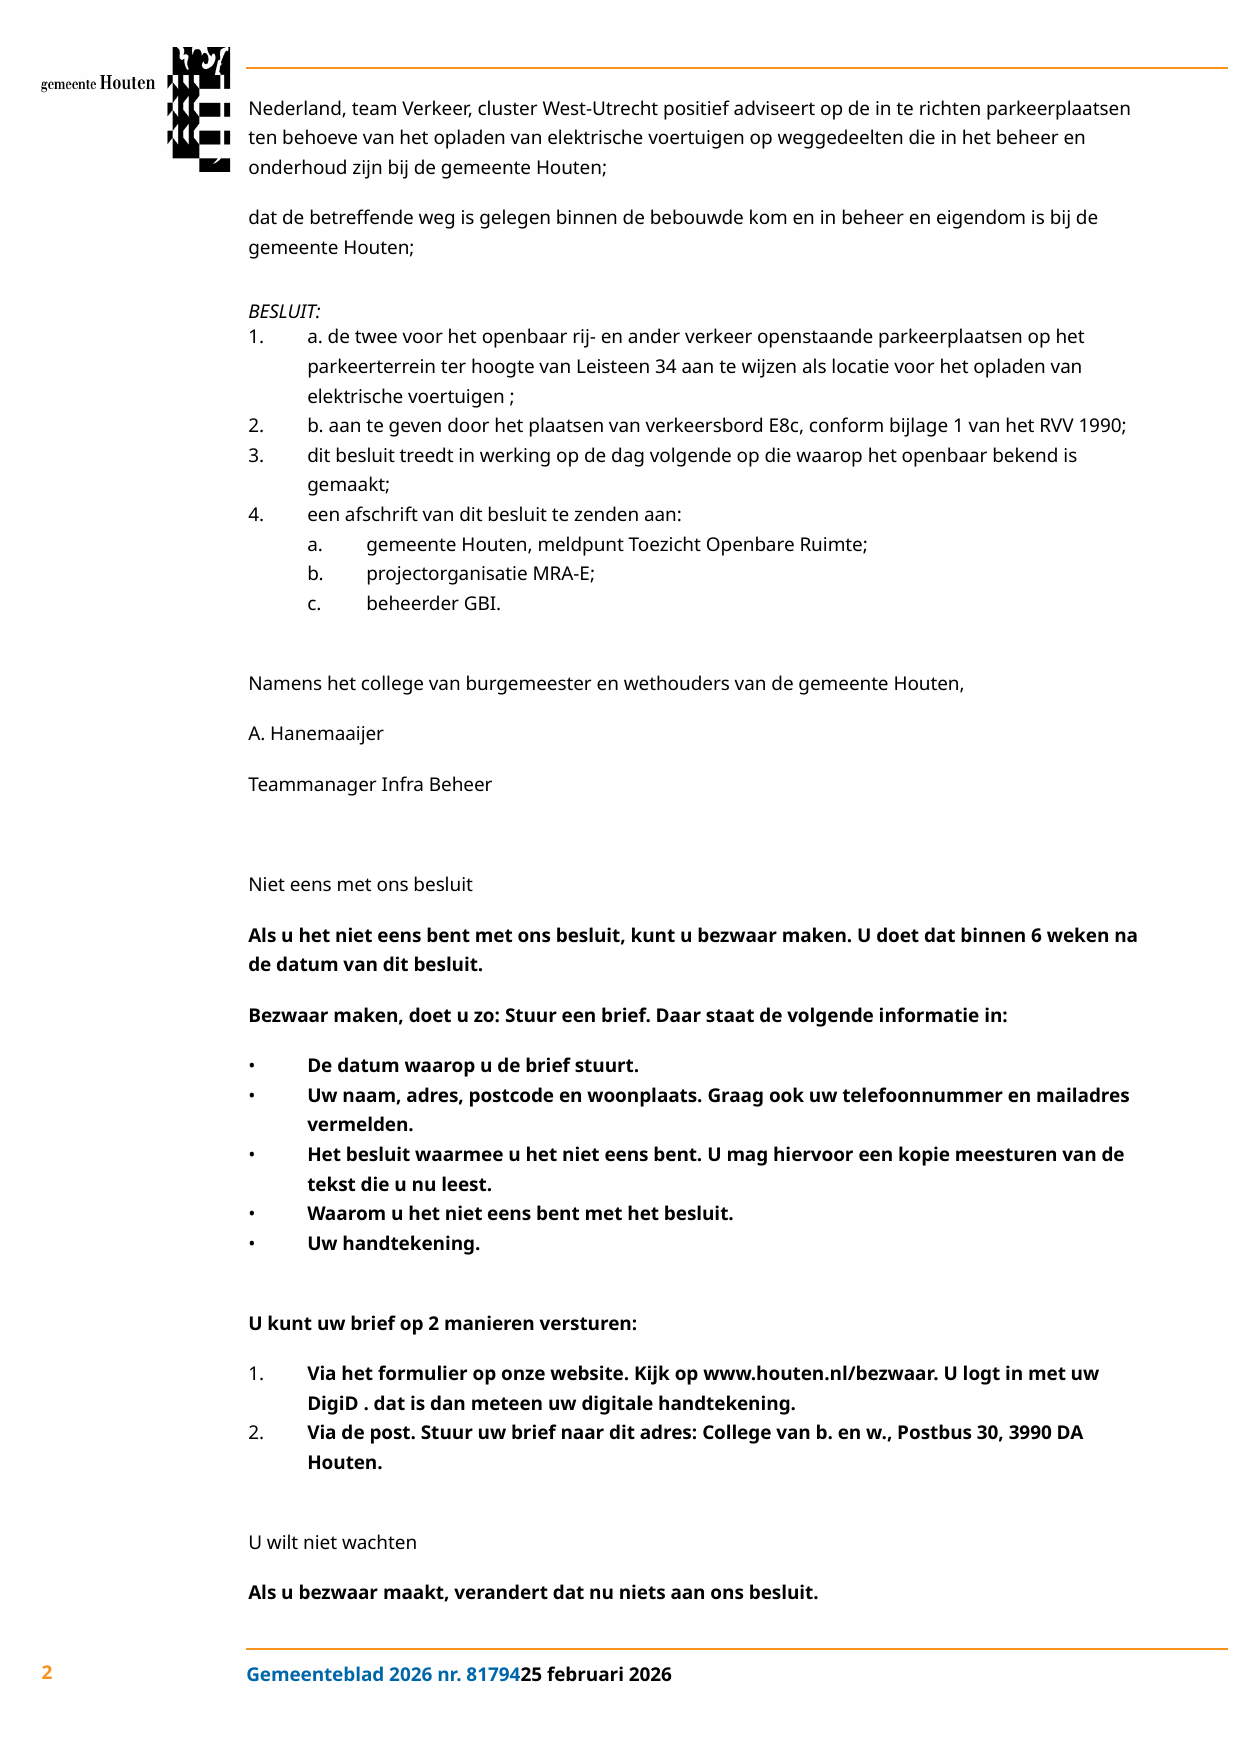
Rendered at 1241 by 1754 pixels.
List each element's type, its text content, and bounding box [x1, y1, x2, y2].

list a. de twee voor het openbaar rij- en ander verkeer openstaande parkeerplaatsen op het parkeerterrein ter hoogte van Leisteen 34 aan te wijzen als locatie voor het opladen van elektrische voertuigen ; [248, 324, 1152, 408]
list dit besluit treedt in werking op de dag volgende op die waarop het openbaar bekend is gemaakt; [248, 442, 1152, 497]
text dat de betreffende weg is gelegen binnen de bebouwde kom en in beheer en eigendom is bij de gemeente Houten; [248, 204, 1152, 260]
list Het besluit waarmee u het niet eens bent. U mag hiervoor een kopie meesturen van de tekst die u nu leest. [248, 1141, 1152, 1196]
text Als u het niet eens bent met ons besluit, kunt u bezwaar maken. U doet dat binnen 6 weken na de datum van dit besluit. [248, 922, 1152, 977]
text Nederland, team Verkeer, cluster West-Utrecht positief adviseert op de in te richten parkeerplaatsen ten behoeve van het opladen van elektrische voertuigen op weggedeelten die in het beheer en onderhoud zijn bij de gemeente Houten; [248, 95, 1152, 180]
text U wilt niet wachten [248, 1529, 1152, 1555]
text Namens het college van burgemeester en wethouders van de gemeente Houten, [248, 670, 1152, 696]
text Bezwaar maken, doet u zo: Stuur een brief. Daar staat de volgende informatie in: [248, 1002, 1152, 1028]
picture [41, 47, 231, 172]
text Als u bezwaar maakt, verandert dat nu niets aan ons besluit. [248, 1579, 1152, 1605]
list gemeente Houten, meldpunt Toezicht Openbare Ruimte; [307, 531, 1152, 556]
list De datum waarop u de brief stuurt. [248, 1052, 1152, 1078]
text BESLUIT: [248, 298, 1152, 324]
list Uw naam, adres, postcode en woonplaats. Graag ook uw telefoonnummer en mailadres vermelden. [248, 1082, 1152, 1137]
text Niet eens met ons besluit [248, 872, 1152, 897]
list Uw handtekening. [248, 1230, 1152, 1256]
list Waarom u het niet eens bent met het besluit. [248, 1200, 1152, 1226]
text Teammanager Infra Beheer [248, 771, 1152, 796]
text A. Hanemaaijer [248, 720, 1152, 746]
list Via het formulier op onze website. Kijk op www.houten.nl/bezwaar. U logt in met uw DigiD . dat is dan meteen uw digitale handtekening. [248, 1360, 1152, 1416]
list b. aan te geven door het plaatsen van verkeersbord E8c, conform bijlage 1 van het RVV 1990; [248, 412, 1152, 438]
list Via de post. Stuur uw brief naar dit adres: College van b. en w., Postbus 30, 3990 DA Houten. [248, 1419, 1152, 1475]
list projectorganisatie MRA-E; [307, 560, 1152, 586]
list een afschrift van dit besluit te zenden aan: [248, 501, 1152, 527]
text U kunt uw brief op 2 manieren versturen: [248, 1310, 1152, 1336]
list beheerder GBI. [307, 590, 1152, 616]
